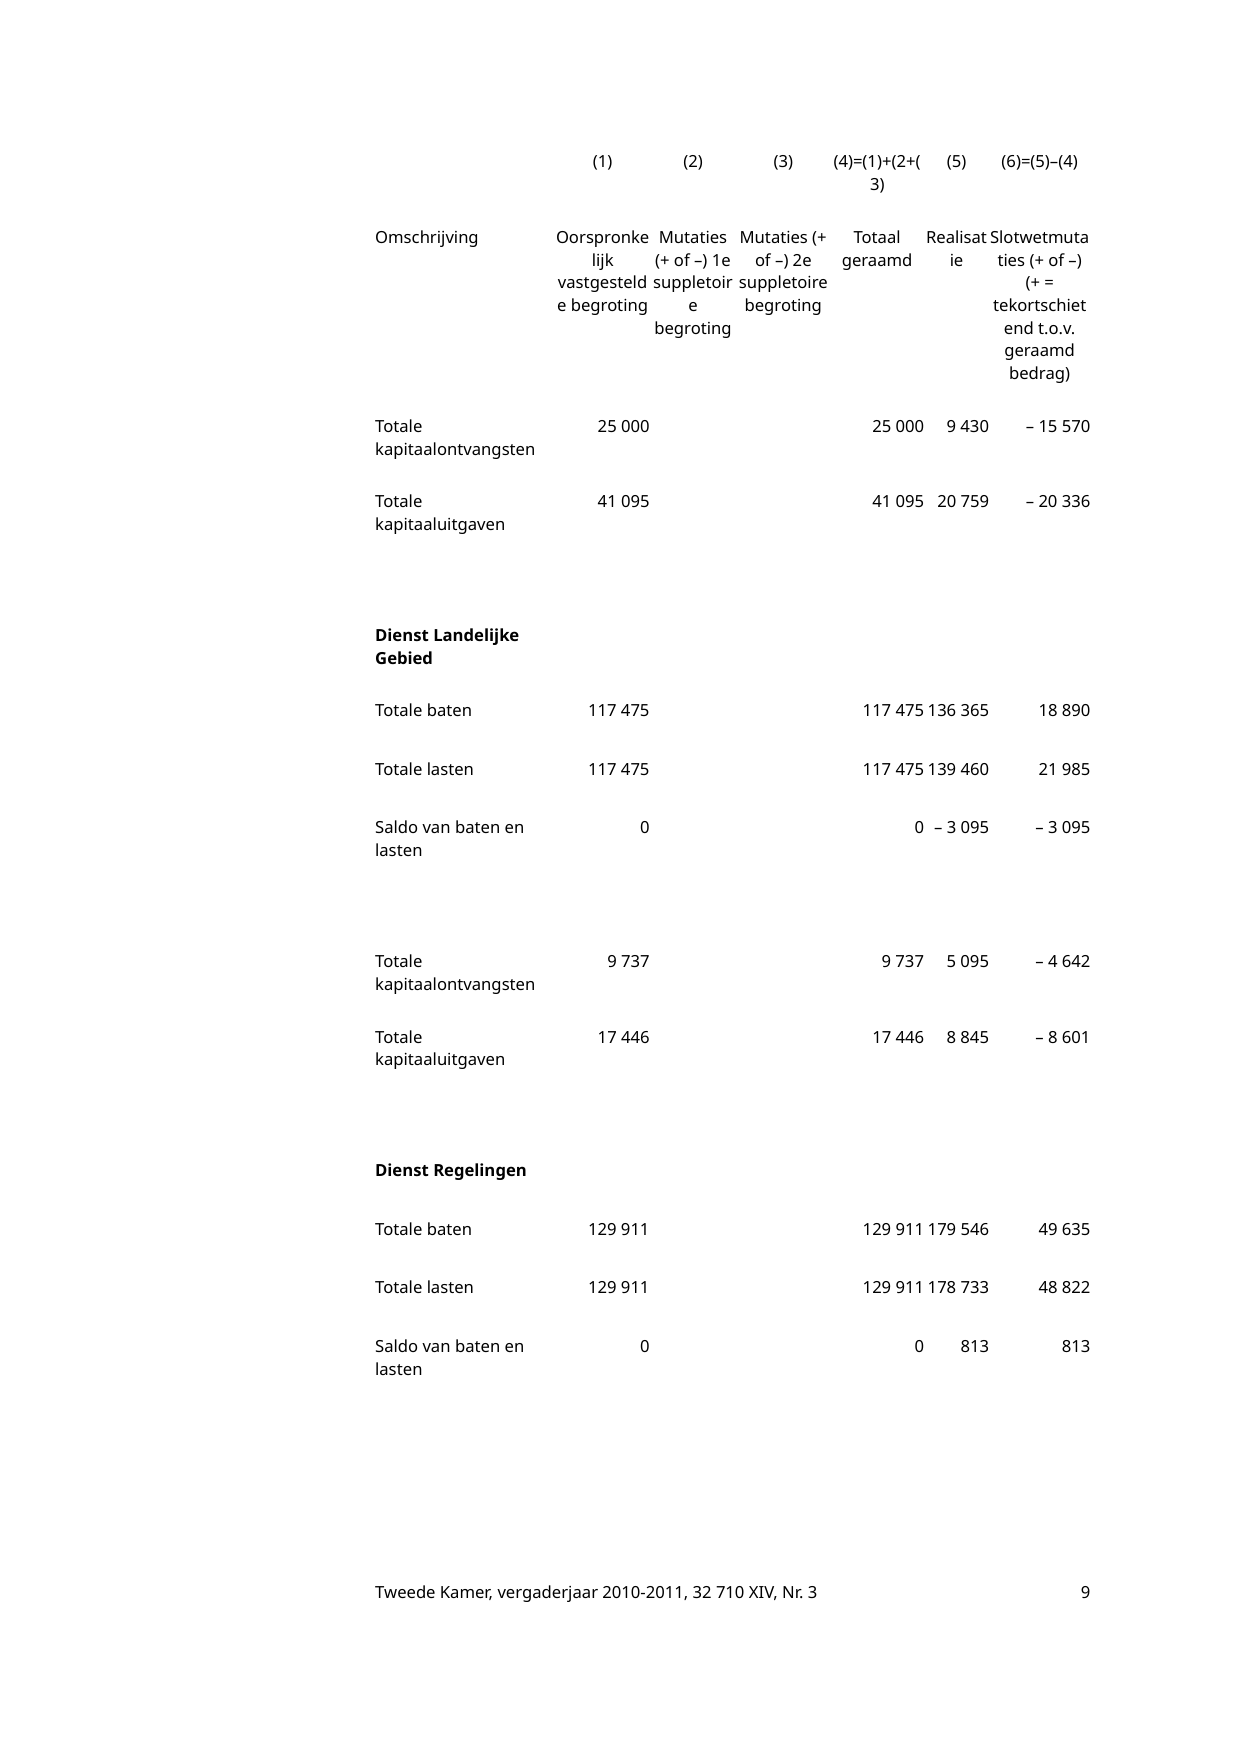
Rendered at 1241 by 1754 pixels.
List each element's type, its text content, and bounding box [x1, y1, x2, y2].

table_cell Dienst Regelingen [375, 1159, 556, 1217]
table_cell [736, 565, 830, 624]
table_cell [736, 414, 830, 490]
table_cell 117 475 [830, 699, 924, 757]
table_cell [924, 1101, 989, 1159]
table_cell 129 911 [556, 1218, 649, 1276]
table_cell Totale kapitaalontvangsten [375, 414, 556, 490]
table_cell 0 [556, 816, 649, 891]
table_cell – 8 601 [989, 1025, 1090, 1101]
table_cell [736, 1276, 830, 1334]
table_cell [556, 1410, 649, 1468]
table_cell [989, 1410, 1090, 1468]
table_cell [830, 624, 924, 699]
table_cell [924, 891, 989, 950]
table_cell [649, 624, 736, 699]
table_cell 813 [924, 1334, 989, 1410]
table_cell [736, 1025, 830, 1101]
table_cell [649, 1159, 736, 1217]
table_cell 17 446 [830, 1025, 924, 1101]
table_cell [649, 490, 736, 565]
table_cell [736, 950, 830, 1025]
table_cell [375, 891, 556, 950]
table_cell 8 845 [924, 1025, 989, 1101]
table_cell [649, 1334, 736, 1410]
table_cell [649, 1218, 736, 1276]
table_cell [736, 816, 830, 891]
table_cell 178 733 [924, 1276, 989, 1334]
table_cell [556, 624, 649, 699]
table_cell [989, 891, 1090, 950]
table_cell 0 [830, 816, 924, 891]
table_cell [736, 490, 830, 565]
table_cell [556, 565, 649, 624]
table_cell [649, 1410, 736, 1468]
table_cell 25 000 [830, 414, 924, 490]
table_cell – 4 642 [989, 950, 1090, 1025]
table_cell 25 000 [556, 414, 649, 490]
table_cell [649, 891, 736, 950]
table_cell 0 [830, 1334, 924, 1410]
table_cell 139 460 [924, 758, 989, 816]
table_cell [736, 1410, 830, 1468]
table_cell [989, 1101, 1090, 1159]
table_cell 49 635 [989, 1218, 1090, 1276]
table_cell [736, 1101, 830, 1159]
table_cell [736, 1159, 830, 1217]
table_header [375, 150, 556, 225]
table_cell [924, 1159, 989, 1217]
table_cell [736, 699, 830, 757]
table_cell [649, 950, 736, 1025]
table_cell 9 737 [556, 950, 649, 1025]
table_cell 21 985 [989, 758, 1090, 816]
table_cell Totale kapitaaluitgaven [375, 1025, 556, 1101]
table_cell [989, 565, 1090, 624]
table_cell Totaal geraamd [830, 225, 924, 414]
table_cell 0 [556, 1334, 649, 1410]
table_cell [649, 758, 736, 816]
table_cell 117 475 [556, 758, 649, 816]
table_header (6)=(5)–(4) [989, 150, 1090, 225]
table_cell [830, 1101, 924, 1159]
table_cell 20 759 [924, 490, 989, 565]
table_cell [830, 565, 924, 624]
table_cell [375, 1410, 556, 1468]
table_cell Totale baten [375, 699, 556, 757]
table_cell [989, 1159, 1090, 1217]
table_cell [649, 1101, 736, 1159]
table_cell [736, 1334, 830, 1410]
table_header (3) [736, 150, 830, 225]
table_cell Totale lasten [375, 758, 556, 816]
table_cell [830, 891, 924, 950]
table_cell 117 475 [830, 758, 924, 816]
table_cell [649, 816, 736, 891]
table_cell [924, 624, 989, 699]
table_cell 9 737 [830, 950, 924, 1025]
table_cell Totale lasten [375, 1276, 556, 1334]
table_cell Saldo van baten en lasten [375, 1334, 556, 1410]
table_cell 41 095 [556, 490, 649, 565]
table_cell 117 475 [556, 699, 649, 757]
table_header (5) [924, 150, 989, 225]
table_cell Realisatie [924, 225, 989, 414]
table_cell Mutaties (+ of –) 2e suppletoire begroting [736, 225, 830, 414]
table_cell Totale kapitaalontvangsten [375, 950, 556, 1025]
table_cell [649, 414, 736, 490]
table_cell 48 822 [989, 1276, 1090, 1334]
table_cell 179 546 [924, 1218, 989, 1276]
table_cell [649, 1276, 736, 1334]
table_header (1) [556, 150, 649, 225]
table_cell 129 911 [556, 1276, 649, 1334]
table_cell – 3 095 [924, 816, 989, 891]
table_cell Mutaties (+ of –) 1e suppletoire begroting [649, 225, 736, 414]
table_cell [375, 1101, 556, 1159]
table_cell [649, 699, 736, 757]
table_cell [736, 1218, 830, 1276]
table_cell 9 430 [924, 414, 989, 490]
table_cell – 3 095 [989, 816, 1090, 891]
table_cell [924, 1410, 989, 1468]
table_cell [830, 1410, 924, 1468]
table_cell Totale baten [375, 1218, 556, 1276]
table_cell [989, 624, 1090, 699]
table_cell 136 365 [924, 699, 989, 757]
table_cell [649, 565, 736, 624]
table_cell [736, 624, 830, 699]
table_cell [649, 1025, 736, 1101]
table_cell 18 890 [989, 699, 1090, 757]
table_cell – 15 570 [989, 414, 1090, 490]
table_cell – 20 336 [989, 490, 1090, 565]
table_cell [556, 1101, 649, 1159]
table_cell 129 911 [830, 1218, 924, 1276]
table_cell Oorspronkelijk vastgestelde begroting [556, 225, 649, 414]
table_header (2) [649, 150, 736, 225]
table_cell Slotwetmutaties (+ of –) (+ = tekortschietend t.o.v. geraamd bedrag) [989, 225, 1090, 414]
table_cell Saldo van baten en lasten [375, 816, 556, 891]
table_cell Totale kapitaaluitgaven [375, 490, 556, 565]
table_cell Omschrijving [375, 225, 556, 414]
table_cell [375, 565, 556, 624]
table_cell [556, 891, 649, 950]
table_cell 41 095 [830, 490, 924, 565]
table_cell [736, 891, 830, 950]
table_cell [830, 1159, 924, 1217]
table_cell 5 095 [924, 950, 989, 1025]
table_cell [736, 758, 830, 816]
table_cell 129 911 [830, 1276, 924, 1334]
table_cell [924, 565, 989, 624]
table_cell [556, 1159, 649, 1217]
table_header (4)=(1)+(2+(3) [830, 150, 924, 225]
table_cell 813 [989, 1334, 1090, 1410]
table_cell 17 446 [556, 1025, 649, 1101]
table_cell Dienst Landelijke Gebied [375, 624, 556, 699]
